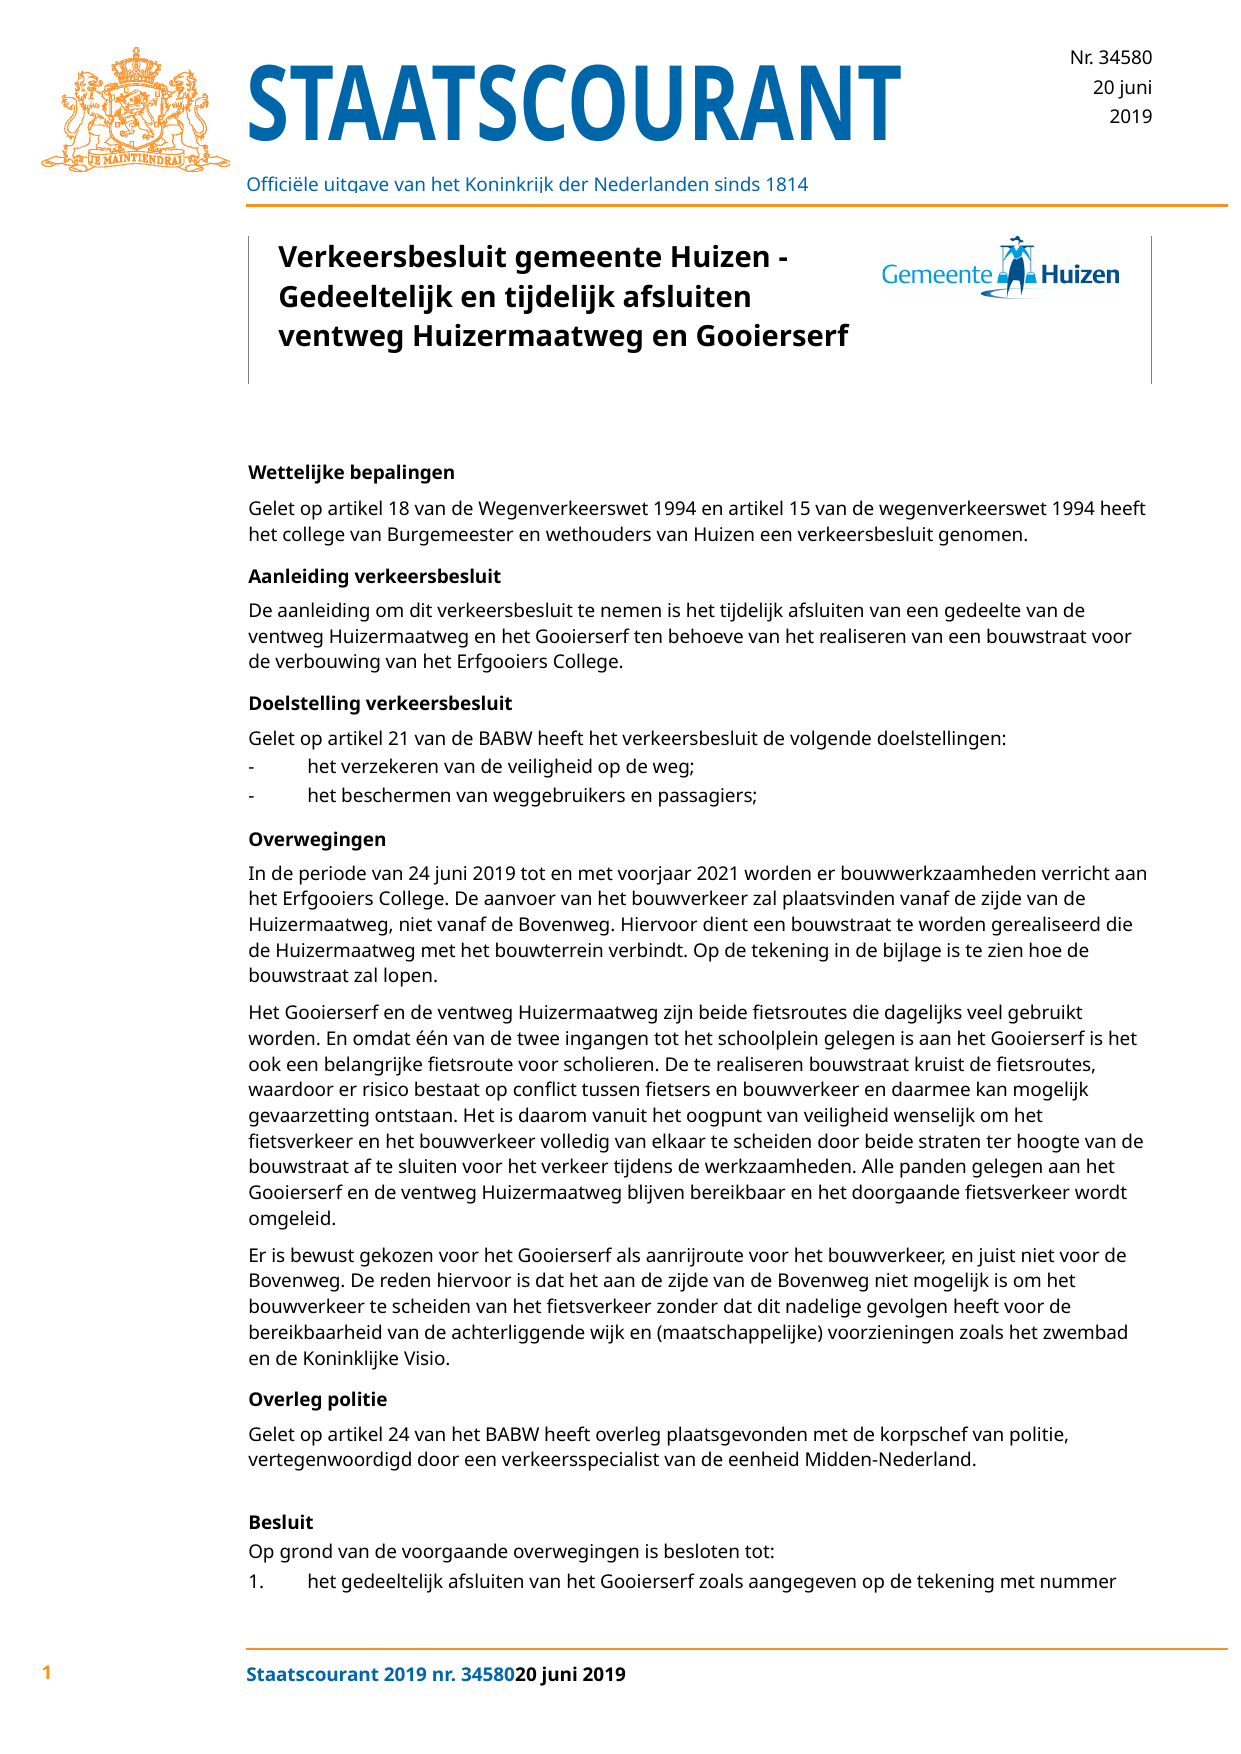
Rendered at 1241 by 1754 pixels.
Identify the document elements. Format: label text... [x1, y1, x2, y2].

text Gelet op artikel 24 van het BABW heeft overleg plaatsgevonden met de korpschef van politie, vertegenwoordigd door een verkeersspecialist van de eenheid Midden-Nederland. [248, 1421, 1152, 1472]
text Besluit [248, 1509, 1152, 1535]
text Aanleiding verkeersbesluit [248, 563, 1152, 589]
list het verzekeren van de veiligheid op de weg; [248, 753, 1152, 779]
table_header [850, 236, 1151, 384]
text Er is bewust gekozen voor het Gooierserf als aanrijroute voor het bouwverkeer, en juist niet voor de Bovenweg. De reden hiervoor is dat het aan de zijde van de Bovenweg niet mogelijk is om het bouwverkeer te scheiden van het fietsverkeer zonder dat dit nadelige gevolgen heeft voor de bereikbaarheid van de achterliggende wijk en (maatschappelijke) voorzieningen zoals het zwembad en de Koninklijke Visio. [248, 1242, 1152, 1371]
picture [882, 236, 1119, 299]
text Wettelijke bepalingen [248, 459, 1152, 485]
text Gelet op artikel 21 van de BABW heeft het verkeersbesluit de volgende doelstellingen: [248, 725, 1152, 750]
text Gelet op artikel 18 van de Wegenverkeerswet 1994 en artikel 15 van de wegenverkeerswet 1994 heeft het college van Burgemeester en wethouders van Huizen een verkeersbesluit genomen. [248, 496, 1152, 547]
list het beschermen van weggebruikers en passagiers; [248, 783, 1152, 808]
text In de periode van 24 juni 2019 tot en met voorjaar 2021 worden er bouwwerkzaamheden verricht aan het Erfgooiers College. De aanvoer van het bouwverkeer zal plaatsvinden vanaf de zijde van de Huizermaatweg, niet vanaf de Bovenweg. Hiervoor dient een bouwstraat te worden gerealiseerd die de Huizermaatweg met het bouwterrein verbindt. Op de tekening in de bijlage is te zien hoe de bouwstraat zal lopen. [248, 860, 1152, 988]
picture [41, 47, 231, 172]
text Overleg politie [248, 1387, 1152, 1412]
list het gedeeltelijk afsluiten van het Gooierserf zoals aangegeven op de tekening met nummer [248, 1568, 1152, 1594]
text De aanleiding om dit verkeersbesluit te nemen is het tijdelijk afsluiten van een gedeelte van de ventweg Huizermaatweg en het Gooierserf ten behoeve van het realiseren van een bouwstraat voor de verbouwing van het Erfgooiers College. [248, 597, 1152, 674]
text Doelstelling verkeersbesluit [248, 691, 1152, 716]
text Overwegingen [248, 826, 1152, 851]
table_header Verkeersbesluit gemeente Huizen - Gedeeltelijk en tijdelijk afsluiten ventweg Huizermaatweg en Gooierserf [249, 236, 850, 384]
text Op grond van de voorgaande overwegingen is besloten tot: [248, 1539, 1152, 1564]
text Het Gooierserf en de ventweg Huizermaatweg zijn beide fietsroutes die dagelijks veel gebruikt worden. En omdat één van de twee ingangen tot het schoolplein gelegen is aan het Gooierserf is het ook een belangrijke fietsroute voor scholieren. De te realiseren bouwstraat kruist de fietsroutes, waardoor er risico bestaat op conflict tussen fietsers en bouwverkeer en daarmee kan mogelijk gevaarzetting ontstaan. Het is daarom vanuit het oogpunt van veiligheid wenselijk om het fietsverkeer en het bouwverkeer volledig van elkaar te scheiden door beide straten ter hoogte van de bouwstraat af te sluiten voor het verkeer tijdens de werkzaamheden. Alle panden gelegen aan het Gooierserf en de ventweg Huizermaatweg blijven bereikbaar en het doorgaande fietsverkeer wordt omgeleid. [248, 999, 1152, 1231]
